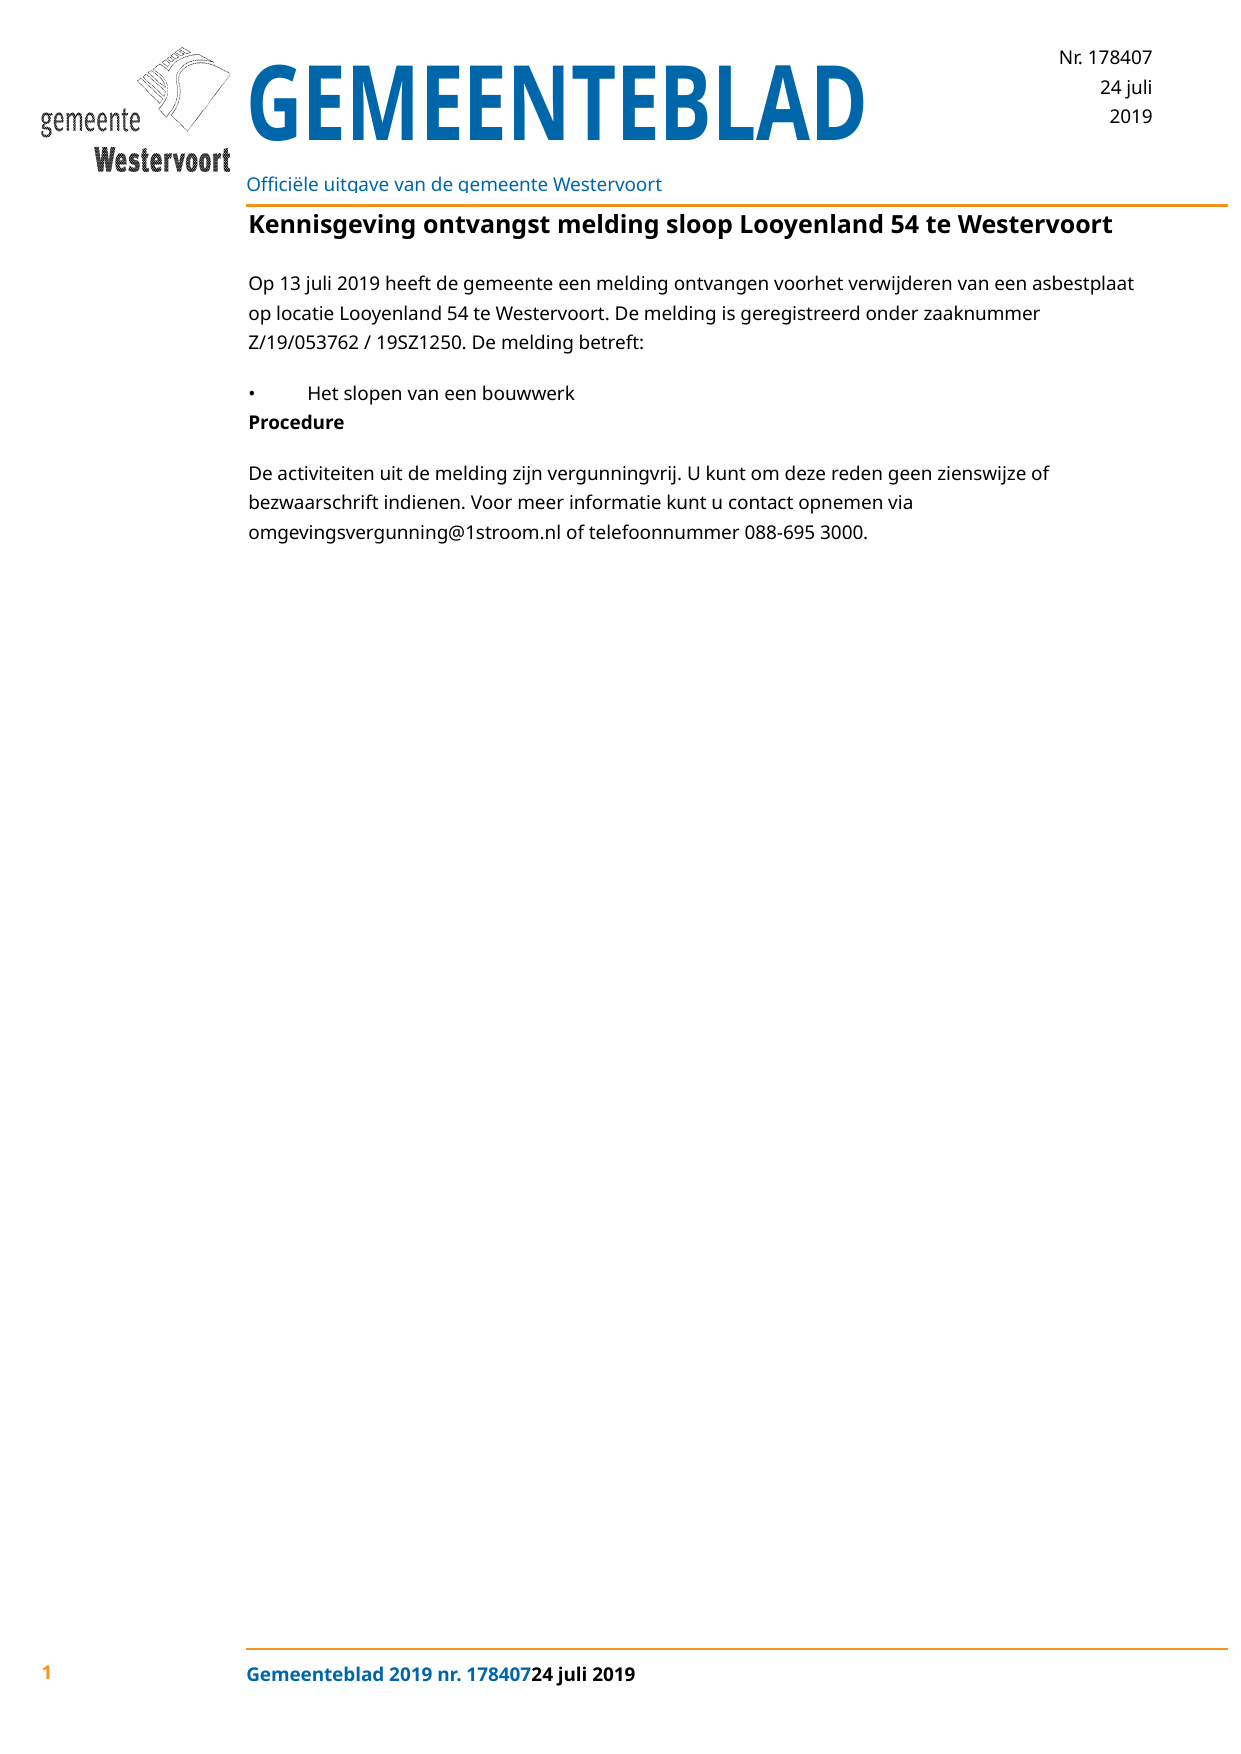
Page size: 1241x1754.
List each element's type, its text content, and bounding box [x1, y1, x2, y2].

text Kennisgeving ontvangst melding sloop Looyenland 54 te Westervoort [248, 207, 1152, 241]
picture [41, 47, 231, 172]
text De activiteiten uit de melding zijn vergunningvrij. U kunt om deze reden geen zienswijze of bezwaarschrift indienen. Voor meer informatie kunt u contact opnemen via omgevingsvergunning@1stroom.nl of telefoonnummer 088-695 3000. [248, 460, 1152, 545]
text Procedure [248, 409, 1152, 435]
text Op 13 juli 2019 heeft de gemeente een melding ontvangen voorhet verwijderen van een asbestplaat op locatie Looyenland 54 te Westervoort. De melding is geregistreerd onder zaaknummer Z/19/053762 / 19SZ1250. De melding betreft: [248, 270, 1152, 355]
list Het slopen van een bouwwerk [248, 380, 1152, 406]
